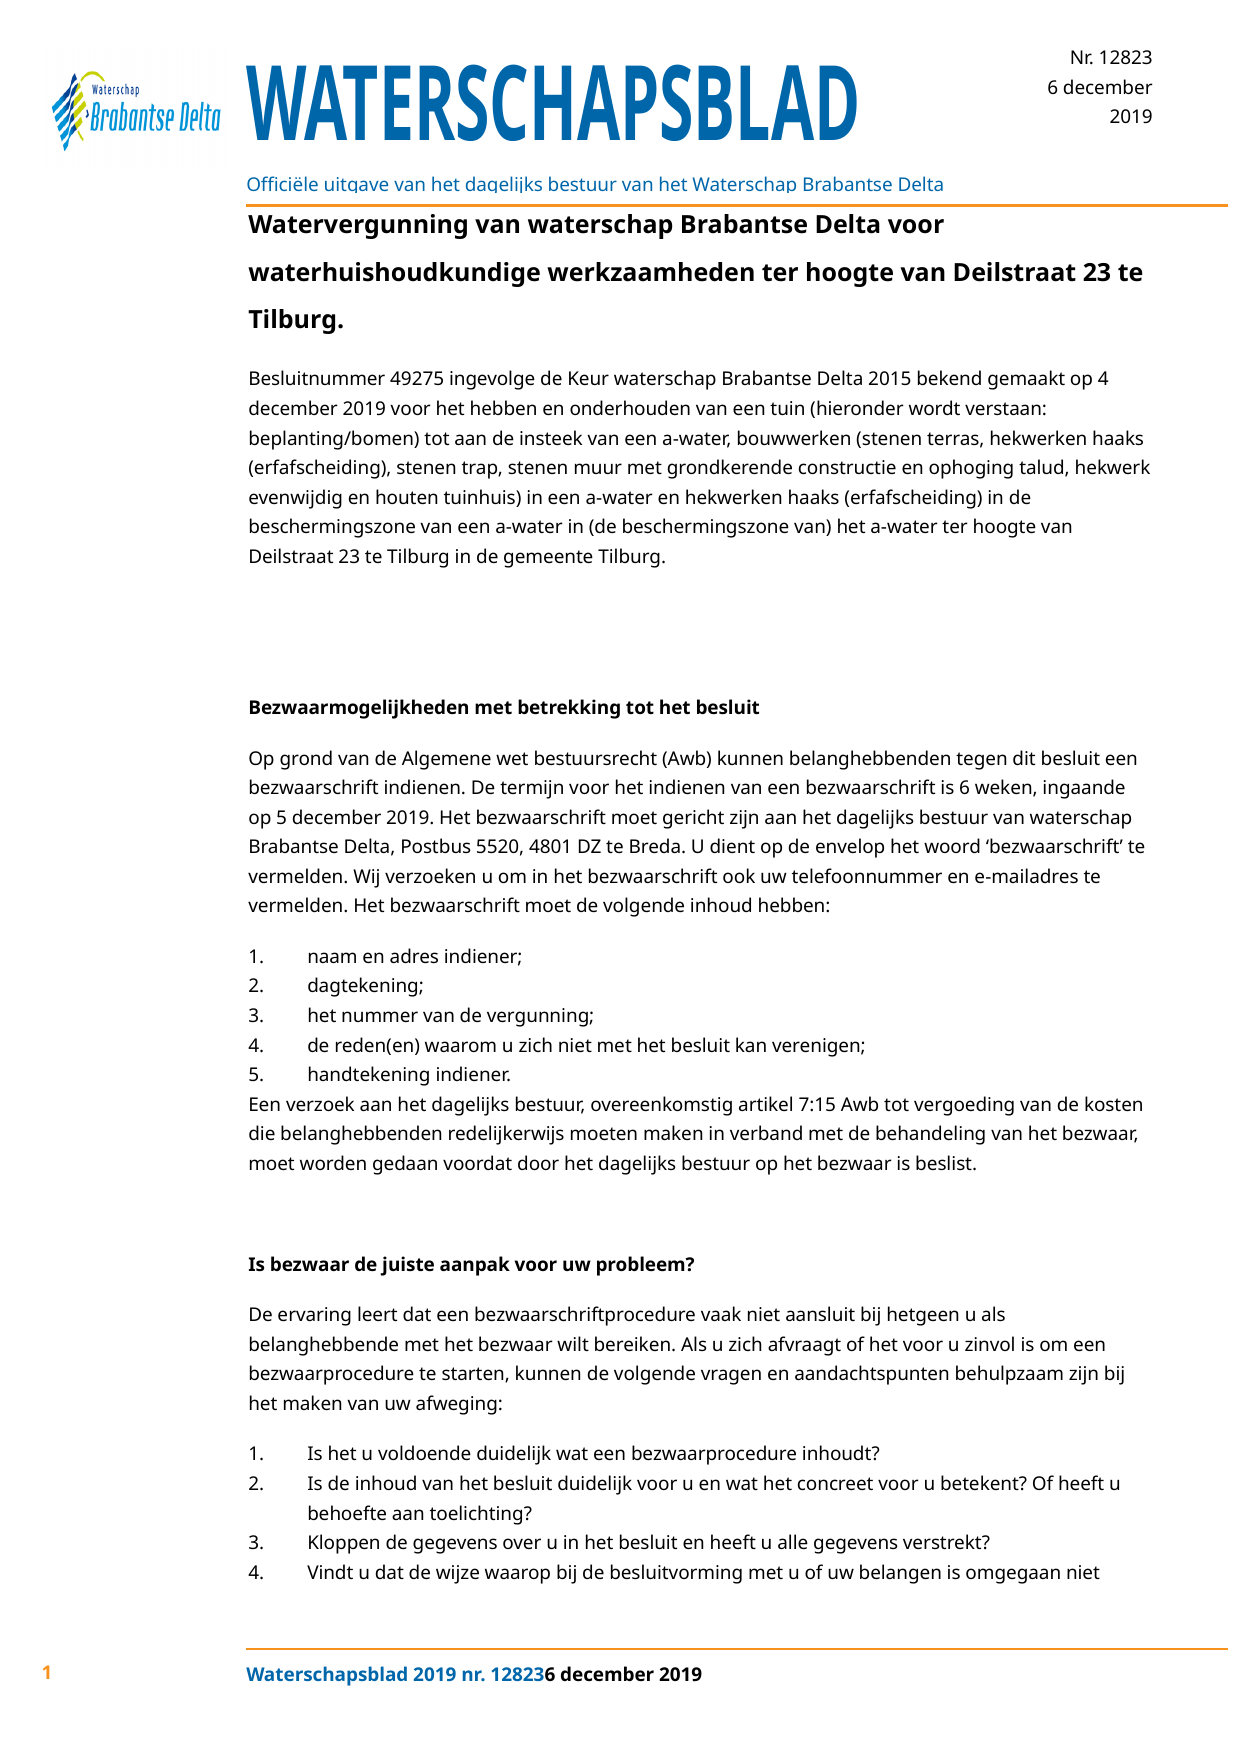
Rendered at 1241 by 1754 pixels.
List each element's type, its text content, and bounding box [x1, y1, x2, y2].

text De ervaring leert dat een bezwaarschriftprocedure vaak niet aansluit bij hetgeen u als belanghebbende met het bezwaar wilt bereiken. Als u zich afvraagt of het voor u zinvol is om een bezwaarprocedure te starten, kunnen de volgende vragen en aandachtspunten behulpzaam zijn bij het maken van uw afweging: [248, 1301, 1152, 1416]
list Is het u voldoende duidelijk wat een bezwaarprocedure inhoudt? [248, 1441, 1152, 1466]
list Kloppen de gegevens over u in het besluit en heeft u alle gegevens verstrekt? [248, 1529, 1152, 1555]
text Een verzoek aan het dagelijks bestuur, overeenkomstig artikel 7:15 Awb tot vergoeding van de kosten die belanghebbenden redelijkerwijs moeten maken in verband met de behandeling van het bezwaar, moet worden gedaan voordat door het dagelijks bestuur op het bezwaar is beslist. [248, 1091, 1152, 1176]
text Watervergunning van waterschap Brabantse Delta voor waterhuishoudkundige werkzaamheden ter hoogte van Deilstraat 23 te Tilburg. [248, 207, 1152, 336]
text Besluitnummer 49275 ingevolge de Keur waterschap Brabantse Delta 2015 bekend gemaakt op 4 december 2019 voor het hebben en onderhouden van een tuin (hieronder wordt verstaan: beplanting/bomen) tot aan de insteek van een a-water, bouwwerken (stenen terras, hekwerken haaks (erfafscheiding), stenen trap, stenen muur met grondkerende constructie en ophoging talud, hekwerk evenwijdig en houten tuinhuis) in een a-water en hekwerken haaks (erfafscheiding) in de beschermingszone van een a-water in (de beschermingszone van) het a-water ter hoogte van Deilstraat 23 te Tilburg in de gemeente Tilburg. [248, 366, 1152, 569]
picture [41, 47, 231, 172]
list Is de inhoud van het besluit duidelijk voor u en wat het concreet voor u betekent? Of heeft u behoefte aan toelichting? [248, 1470, 1152, 1525]
text Is bezwaar de juiste aanpak voor uw probleem? [248, 1251, 1152, 1277]
list het nummer van de vergunning; [248, 1002, 1152, 1028]
list handtekening indiener. [248, 1061, 1152, 1087]
list dagtekening; [248, 973, 1152, 998]
list naam en adres indiener; [248, 943, 1152, 969]
text Op grond van de Algemene wet bestuursrecht (Awb) kunnen belanghebbenden tegen dit besluit een bezwaarschrift indienen. De termijn voor het indienen van een bezwaarschrift is 6 weken, ingaande op 5 december 2019. Het bezwaarschrift moet gericht zijn aan het dagelijks bestuur van waterschap Brabantse Delta, Postbus 5520, 4801 DZ te Breda. U dient op de envelop het woord ‘bezwaarschrift’ te vermelden. Wij verzoeken u om in het bezwaarschrift ook uw telefoonnummer en e‑mailadres te vermelden. Het bezwaarschrift moet de volgende inhoud hebben: [248, 745, 1152, 918]
list Vindt u dat de wijze waarop bij de besluitvorming met u of uw belangen is omgegaan niet [248, 1559, 1152, 1584]
text Bezwaarmogelijkheden met betrekking tot het besluit [248, 694, 1152, 720]
list de reden(en) waarom u zich niet met het besluit kan verenigen; [248, 1032, 1152, 1057]
